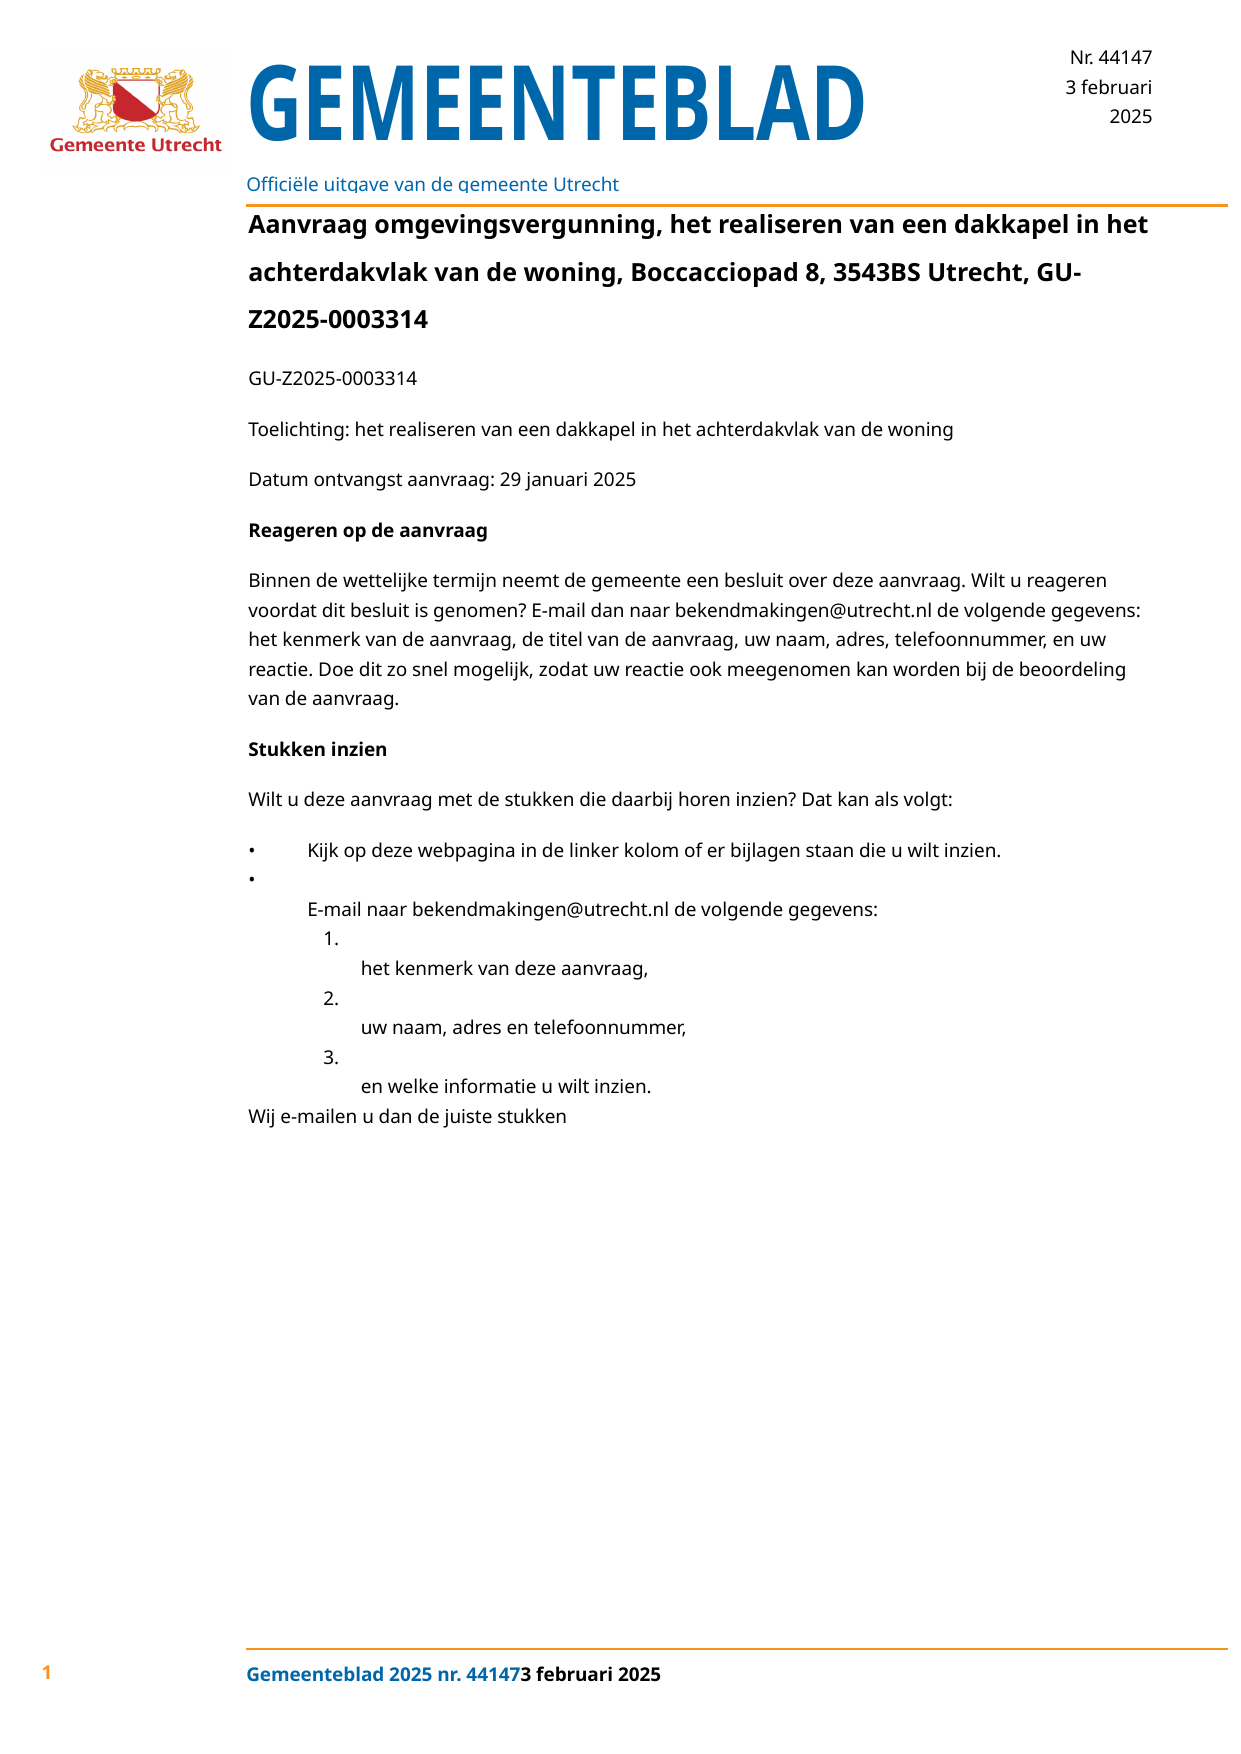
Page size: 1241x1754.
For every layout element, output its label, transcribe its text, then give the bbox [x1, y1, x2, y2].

picture [41, 47, 231, 172]
list het kenmerk van deze aanvraag, [323, 955, 1152, 981]
text Wilt u deze aanvraag met de stukken die daarbij horen inzien? Dat kan als volgt: [248, 786, 1152, 812]
text Binnen de wettelijke termijn neemt de gemeente een besluit over deze aanvraag. Wilt u reageren voordat dit besluit is genomen? E-mail dan naar bekendmakingen@utrecht.nl de volgende gegevens: het kenmerk van de aanvraag, de titel van de aanvraag, uw naam, adres, telefoonnummer, en uw reactie. Doe dit zo snel mogelijk, zodat uw reactie ook meegenomen kan worden bij de beoordeling van de aanvraag. [248, 567, 1152, 711]
text Toelichting: het realiseren van een dakkapel in het achterdakvlak van de woning [248, 416, 1152, 442]
list uw naam, adres en telefoonnummer, [323, 1014, 1152, 1040]
text Reageren op de aanvraag [248, 517, 1152, 542]
list en welke informatie u wilt inzien. [323, 1073, 1152, 1099]
text GU-Z2025-0003314 [248, 366, 1152, 391]
list Kijk op deze webpagina in de linker kolom of er bijlagen staan die u wilt inzien. [248, 837, 1152, 862]
text Aanvraag omgevingsvergunning, het realiseren van een dakkapel in het achterdakvlak van de woning, Boccacciopad 8, 3543BS Utrecht, GU-Z2025-0003314 [248, 207, 1152, 336]
text Stukken inzien [248, 736, 1152, 762]
list E-mail naar bekendmakingen@utrecht.nl de volgende gegevens: [248, 896, 1152, 922]
text Datum ontvangst aanvraag: 29 januari 2025 [248, 466, 1152, 492]
text Wij e-mailen u dan de juiste stukken [248, 1103, 1152, 1129]
